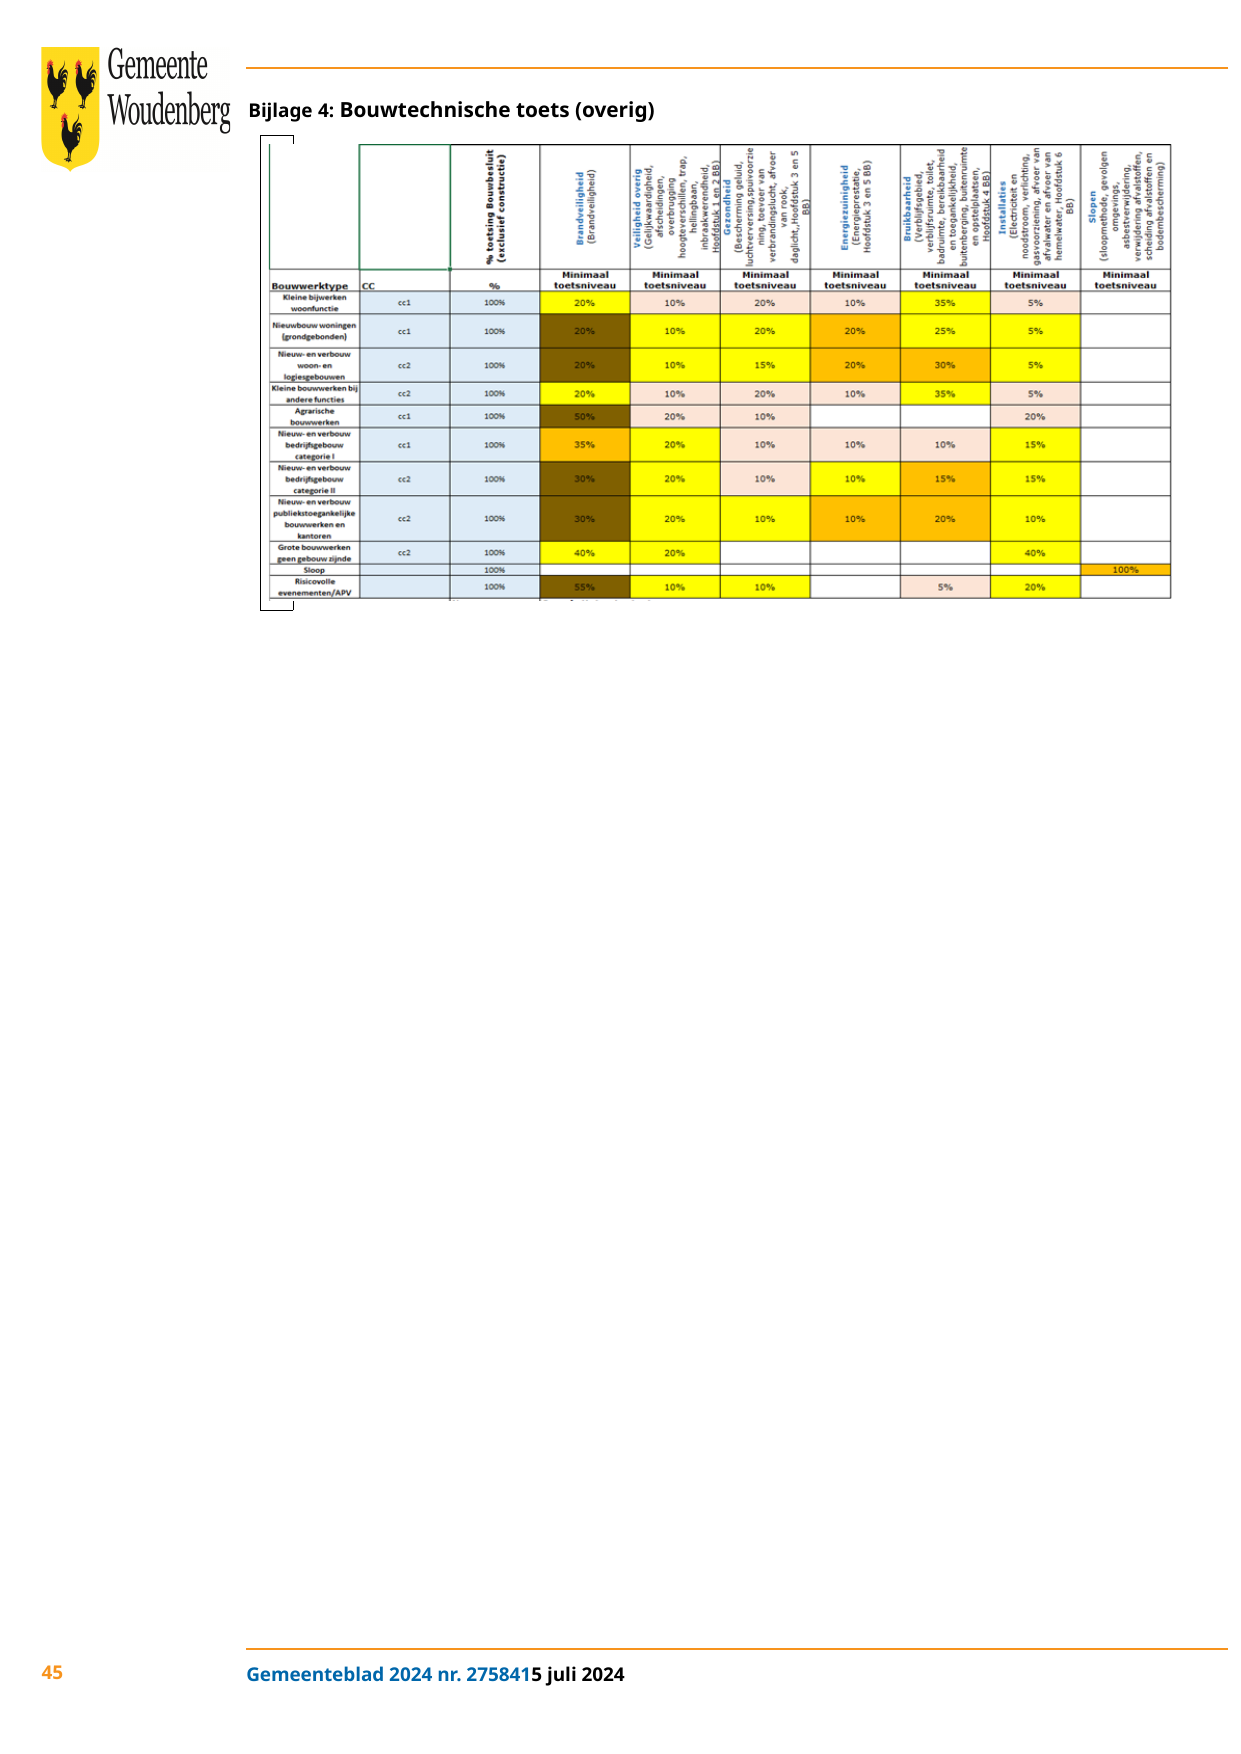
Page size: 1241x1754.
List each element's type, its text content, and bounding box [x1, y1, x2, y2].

picture [268, 144, 1173, 601]
text Bijlage 4: Bouwtechnische toets (overig) [248, 95, 1152, 123]
picture [41, 47, 231, 172]
